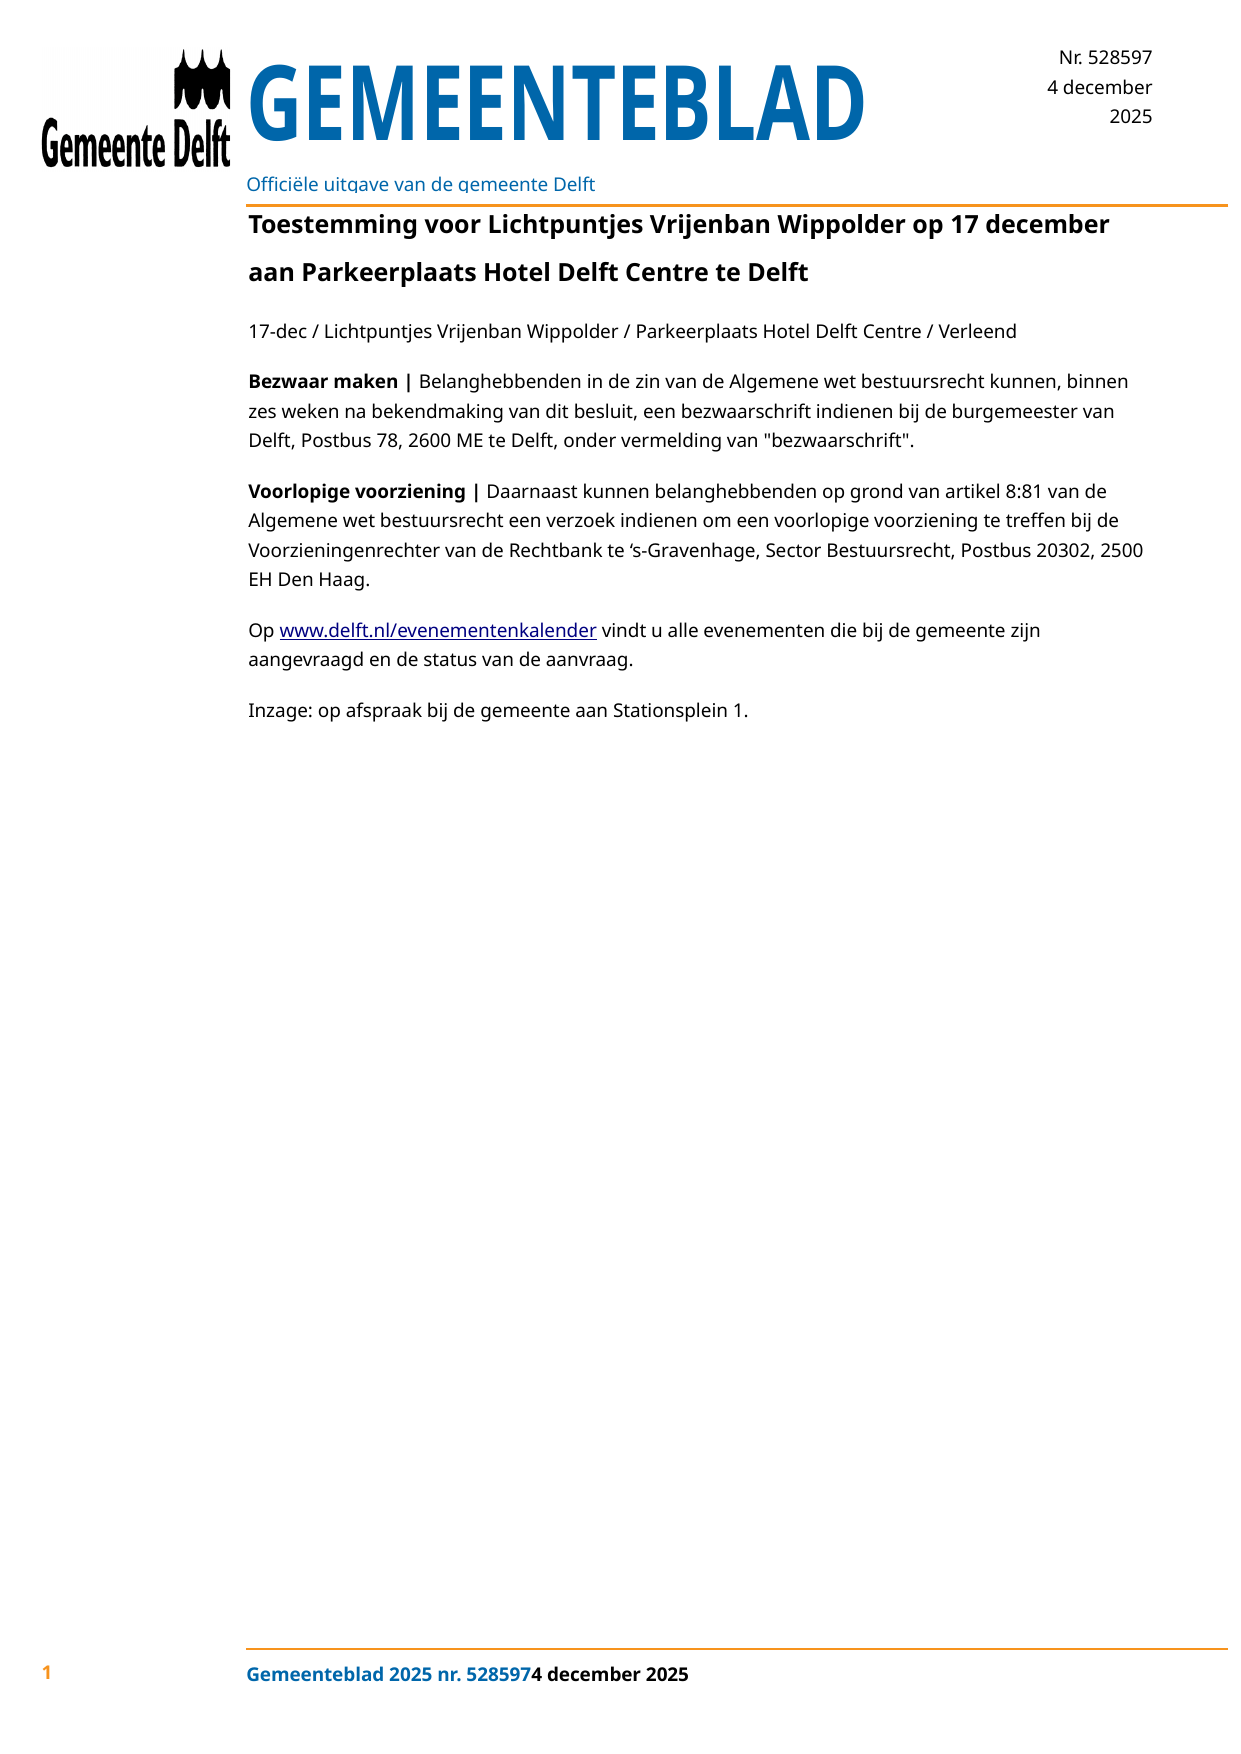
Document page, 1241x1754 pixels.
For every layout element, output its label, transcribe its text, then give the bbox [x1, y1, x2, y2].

text Bezwaar maken | Belanghebbenden in de zin van de Algemene wet bestuursrecht kunnen, binnen zes weken na bekendmaking van dit besluit, een bezwaarschrift indienen bij de burgemeester van Delft, Postbus 78, 2600 ME te Delft, onder vermelding van "bezwaarschrift". [248, 368, 1152, 453]
picture [41, 47, 231, 172]
text Inzage: op afspraak bij de gemeente aan Stationsplein 1. [248, 697, 1152, 723]
text Op www.delft.nl/evenementenkalender vindt u alle evenementen die bij de gemeente zijn aangevraagd en de status van de aanvraag. [248, 617, 1152, 672]
text Voorlopige voorziening | Daarnaast kunnen belanghebbenden op grond van artikel 8:81 van de Algemene wet bestuursrecht een verzoek indienen om een voorlopige voorziening te treffen bij de Voorzieningenrechter van de Rechtbank te ‘s-Gravenhage, Sector Bestuursrecht, Postbus 20302, 2500 EH Den Haag. [248, 478, 1152, 592]
text 17-dec / Lichtpuntjes Vrijenban Wippolder / Parkeerplaats Hotel Delft Centre / Verleend [248, 318, 1152, 344]
text Toestemming voor Lichtpuntjes Vrijenban Wippolder op 17 december aan Parkeerplaats Hotel Delft Centre te Delft [248, 207, 1152, 288]
